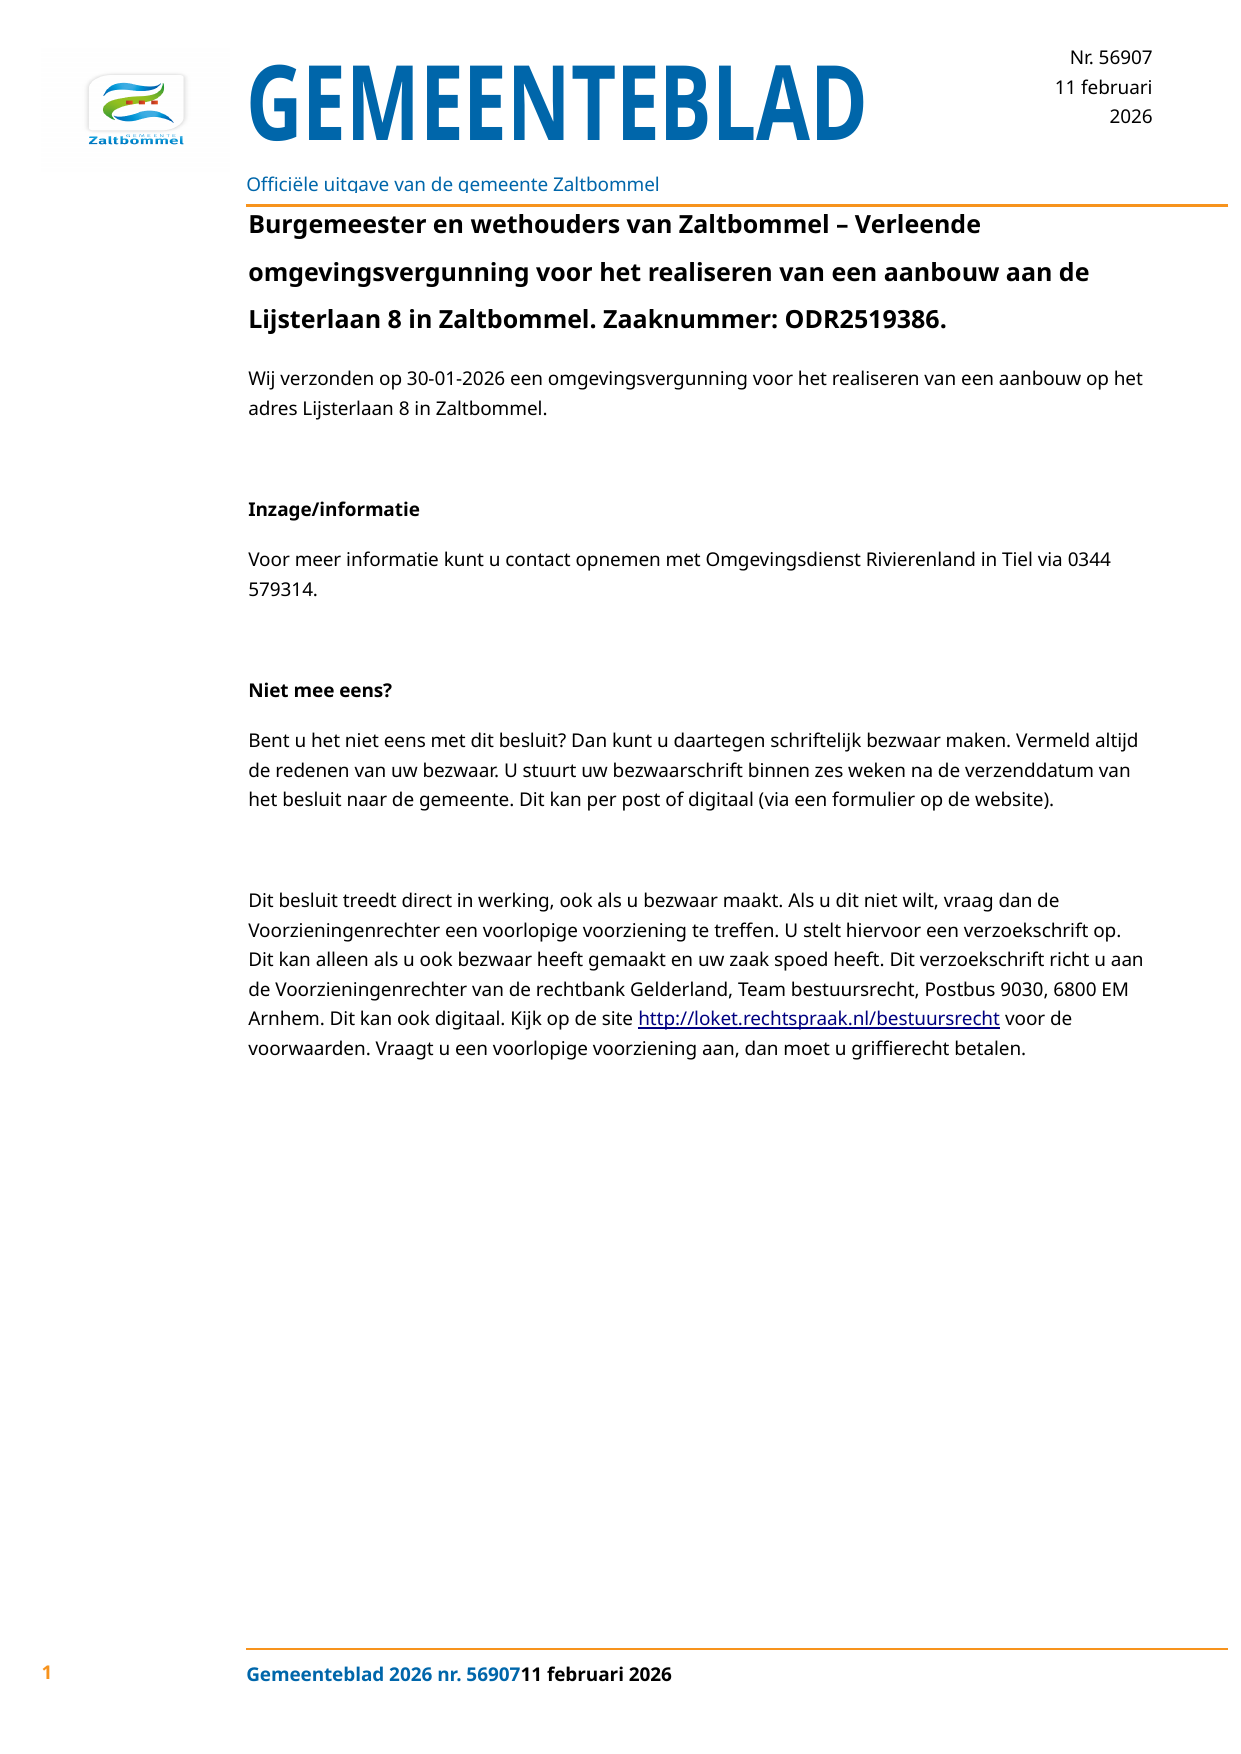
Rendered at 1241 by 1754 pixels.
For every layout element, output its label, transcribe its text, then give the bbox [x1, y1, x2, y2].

text Bent u het niet eens met dit besluit? Dan kunt u daartegen schriftelijk bezwaar maken. Vermeld altijd de redenen van uw bezwaar. U stuurt uw bezwaarschrift binnen zes weken na de verzenddatum van het besluit naar de gemeente. Dit kan per post of digitaal (via een formulier op de website). [248, 727, 1152, 812]
text Inzage/informatie [248, 496, 1152, 522]
text Burgemeester en wethouders van Zaltbommel – Verleende omgevingsvergunning voor het realiseren van een aanbouw aan de Lijsterlaan 8 in Zaltbommel. Zaaknummer: ODR2519386. [248, 207, 1152, 336]
text Niet mee eens? [248, 677, 1152, 702]
picture [41, 47, 231, 172]
text Dit besluit treedt direct in werking, ook als u bezwaar maakt. Als u dit niet wilt, vraag dan de Voorzieningenrechter een voorlopige voorziening te treffen. U stelt hiervoor een verzoekschrift op. Dit kan alleen als u ook bezwaar heeft gemaakt en uw zaak spoed heeft. Dit verzoekschrift richt u aan de Voorzieningenrechter van de rechtbank Gelderland, Team bestuursrecht, Postbus 9030, 6800 EM Arnhem. Dit kan ook digitaal. Kijk op de site http://loket.rechtspraak.nl/bestuursrecht voor de voorwaarden. Vraagt u een voorlopige voorziening aan, dan moet u griffierecht betalen. [248, 887, 1152, 1061]
text Wij verzonden op 30-01-2026 een omgevingsvergunning voor het realiseren van een aanbouw op het adres Lijsterlaan 8 in Zaltbommel. [248, 366, 1152, 421]
text Voor meer informatie kunt u contact opnemen met Omgevingsdienst Rivierenland in Tiel via 0344 579314. [248, 546, 1152, 602]
